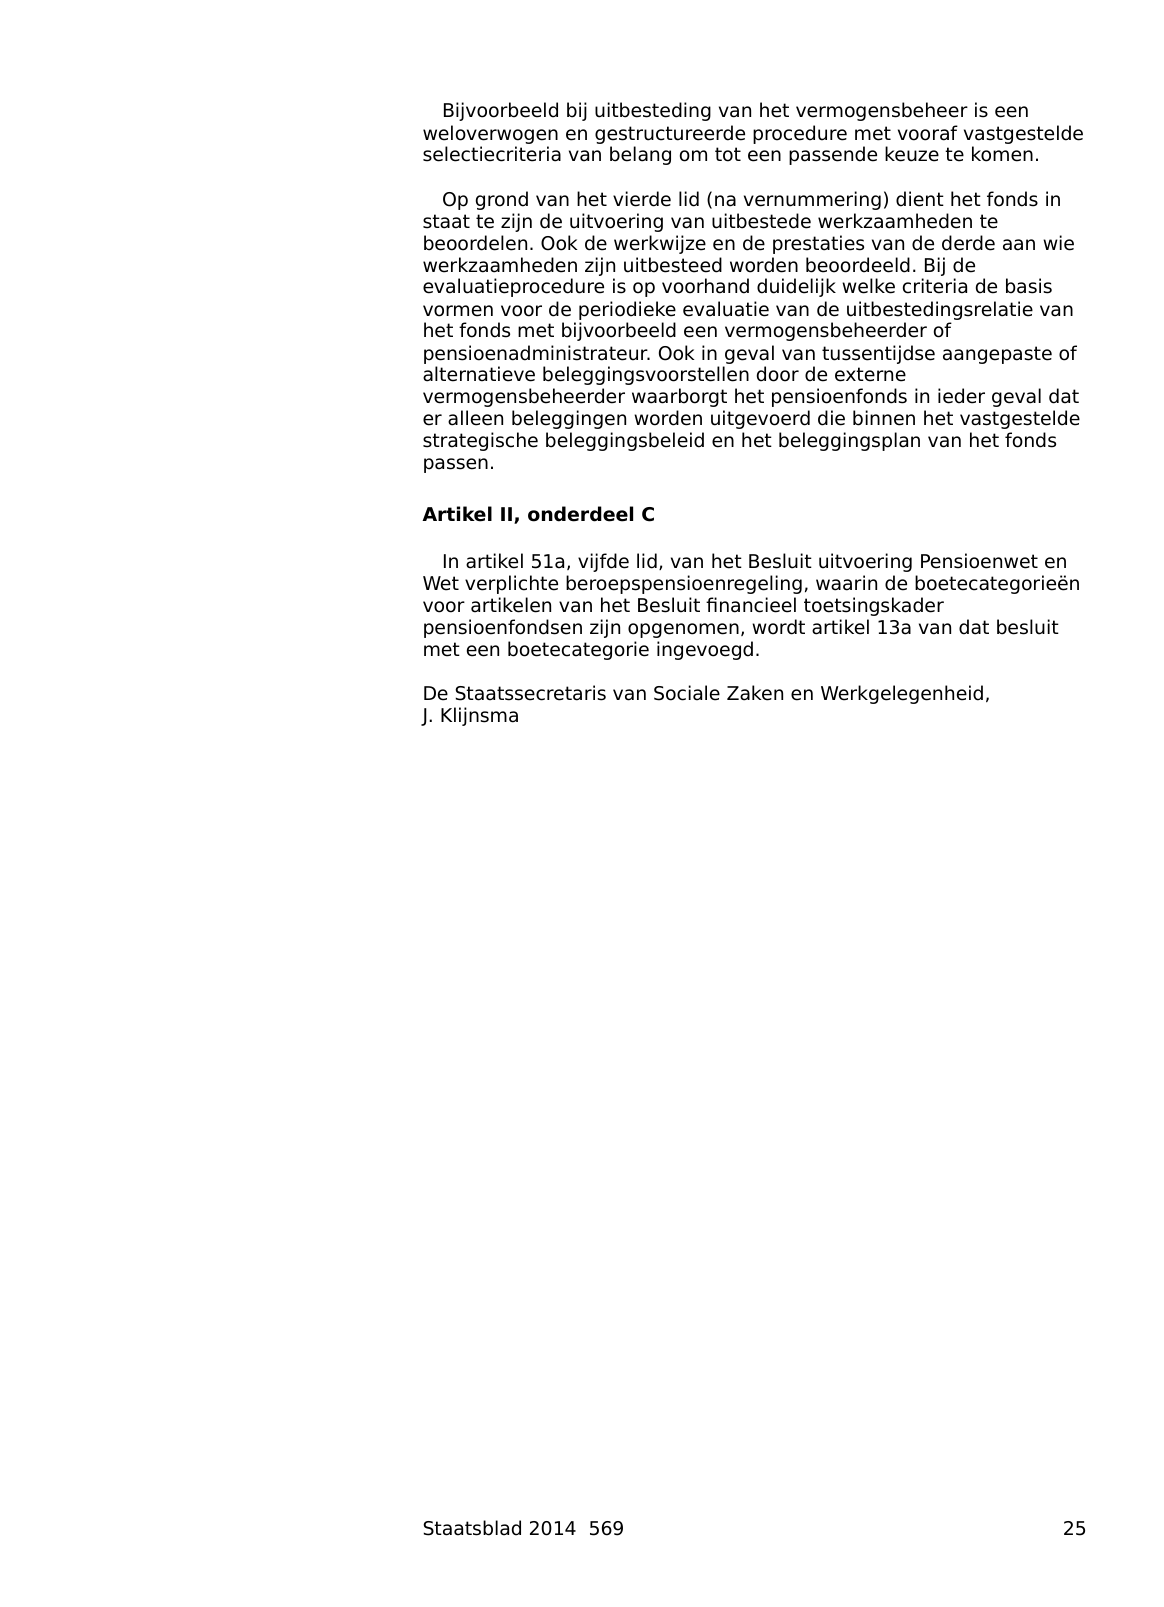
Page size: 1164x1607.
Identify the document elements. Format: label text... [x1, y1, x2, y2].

text In artikel 51a, vijfde lid, van het Besluit uitvoering Pensioenwet en Wet verplichte beroepspensioenregeling, waarin de boetecategorieën voor artikelen van het Besluit financieel toetsingskader pensioenfondsen zijn opgenomen, wordt artikel 13a van dat besluit met een boetecategorie ingevoegd. [422, 551, 1087, 661]
text Op grond van het vierde lid (na vernummering) dient het fonds in staat te zijn de uitvoering van uitbestede werkzaamheden te beoordelen. Ook de werkwijze en de prestaties van de derde aan wie werkzaamheden zijn uitbesteed worden beoordeeld. Bij de evaluatieprocedure is op voorhand duidelijk welke criteria de basis vormen voor de periodieke evaluatie van de uitbestedingsrelatie van het fonds met bijvoorbeeld een vermogensbeheerder of pensioenadministrateur. Ook in geval van tussentijdse aangepaste of alternatieve beleggingsvoorstellen door de externe vermogensbeheerder waarborgt het pensioenfonds in ieder geval dat er alleen beleggingen worden uitgevoerd die binnen het vastgestelde strategische beleggingsbeleid en het beleggingsplan van het fonds passen. [422, 188, 1087, 474]
subtitle Artikel II, onderdeel C [422, 504, 1087, 526]
text De Staatssecretaris van Sociale Zaken en Werkgelegenheid, J. Klijnsma [422, 683, 1087, 727]
text Bijvoorbeeld bij uitbesteding van het vermogensbeheer is een weloverwogen en gestructureerde procedure met vooraf vastgestelde selectiecriteria van belang om tot een passende keuze te komen. [422, 100, 1087, 166]
